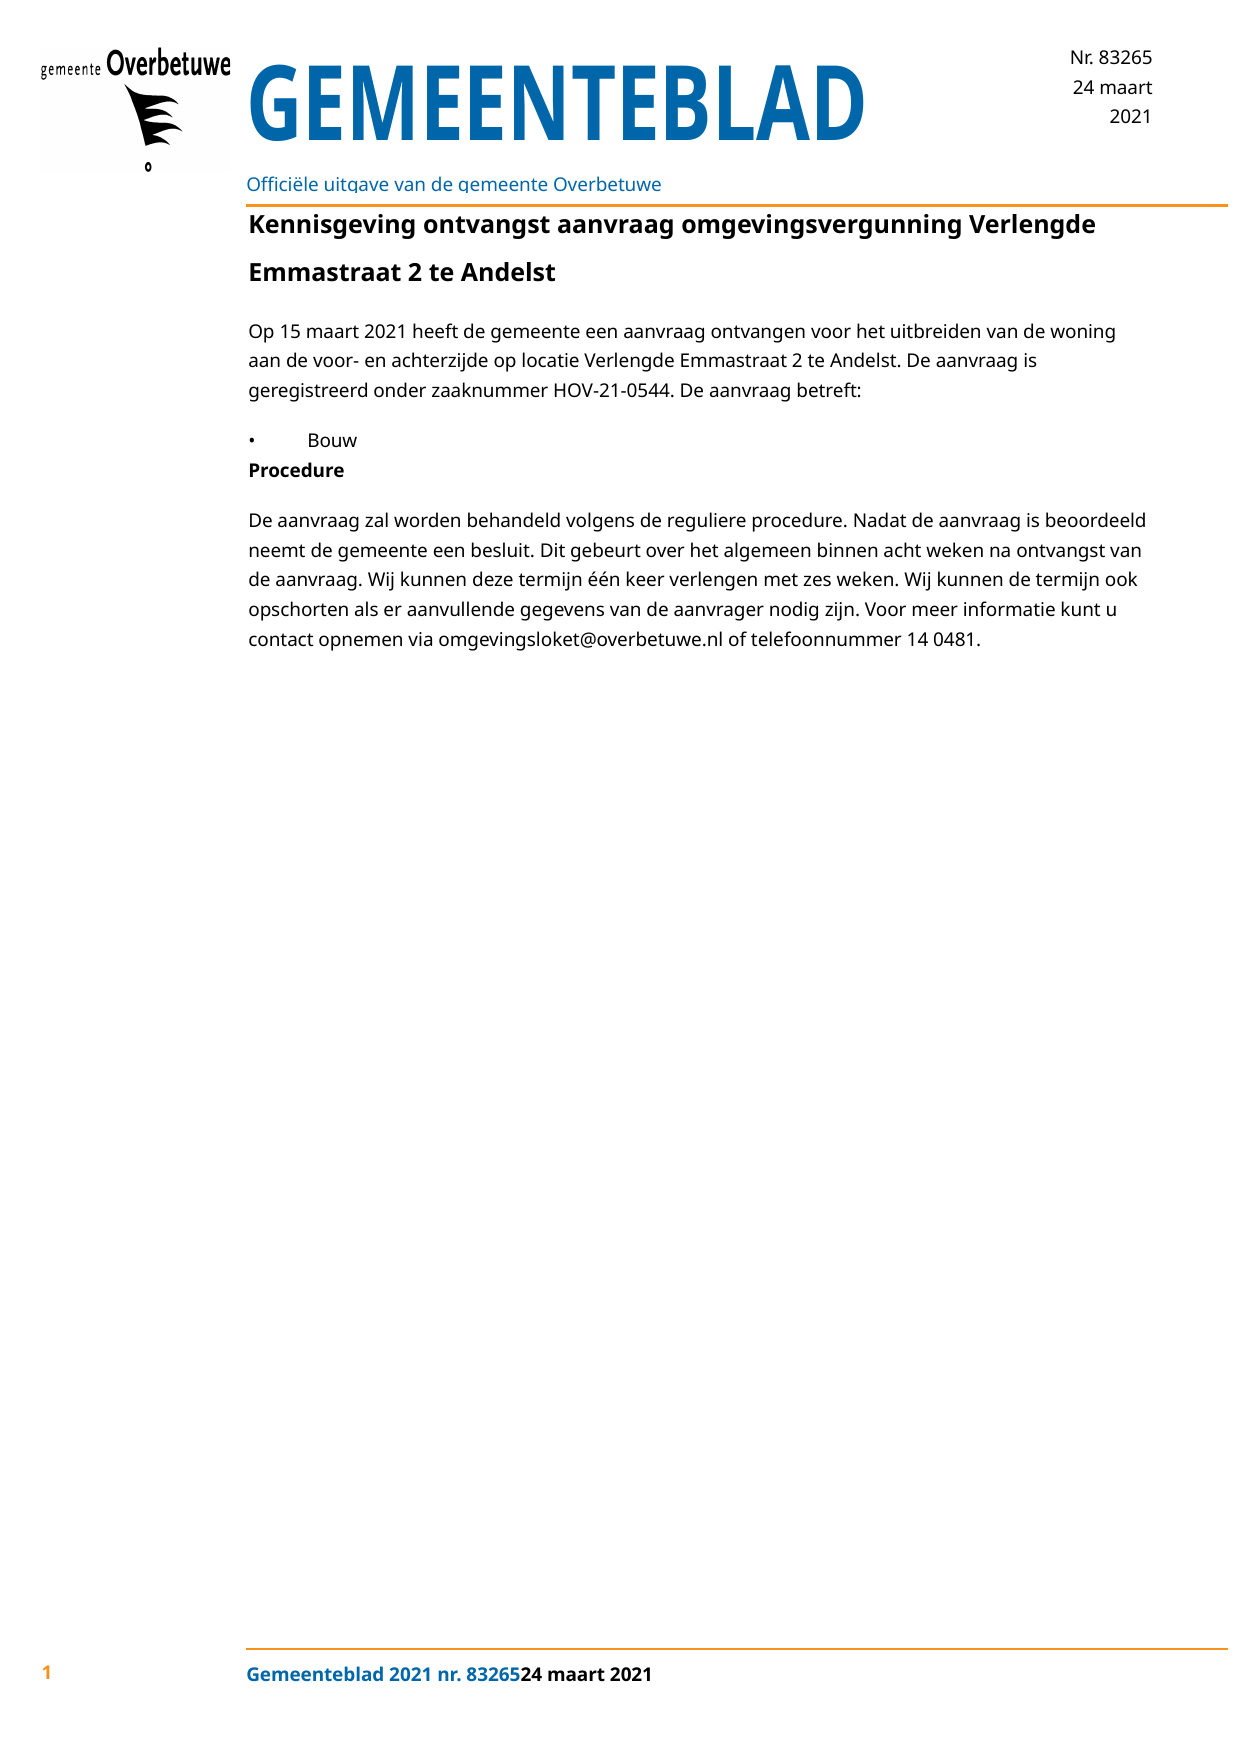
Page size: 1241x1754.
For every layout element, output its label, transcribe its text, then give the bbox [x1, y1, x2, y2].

list Bouw [248, 427, 1152, 453]
text Procedure [248, 457, 1152, 483]
text Kennisgeving ontvangst aanvraag omgevingsvergunning Verlengde Emmastraat 2 te Andelst [248, 207, 1152, 288]
text Op 15 maart 2021 heeft de gemeente een aanvraag ontvangen voor het uitbreiden van de woning aan de voor- en achterzijde op locatie Verlengde Emmastraat 2 te Andelst. De aanvraag is geregistreerd onder zaaknummer HOV-21-0544. De aanvraag betreft: [248, 318, 1152, 403]
text De aanvraag zal worden behandeld volgens de reguliere procedure. Nadat de aanvraag is beoordeeld neemt de gemeente een besluit. Dit gebeurt over het algemeen binnen acht weken na ontvangst van de aanvraag. Wij kunnen deze termijn één keer verlengen met zes weken. Wij kunnen de termijn ook opschorten als er aanvullende gegevens van de aanvrager nodig zijn. Voor meer informatie kunt u contact opnemen via omgevingsloket@overbetuwe.nl of telefoonnummer 14 0481. [248, 507, 1152, 652]
picture [41, 47, 231, 172]
